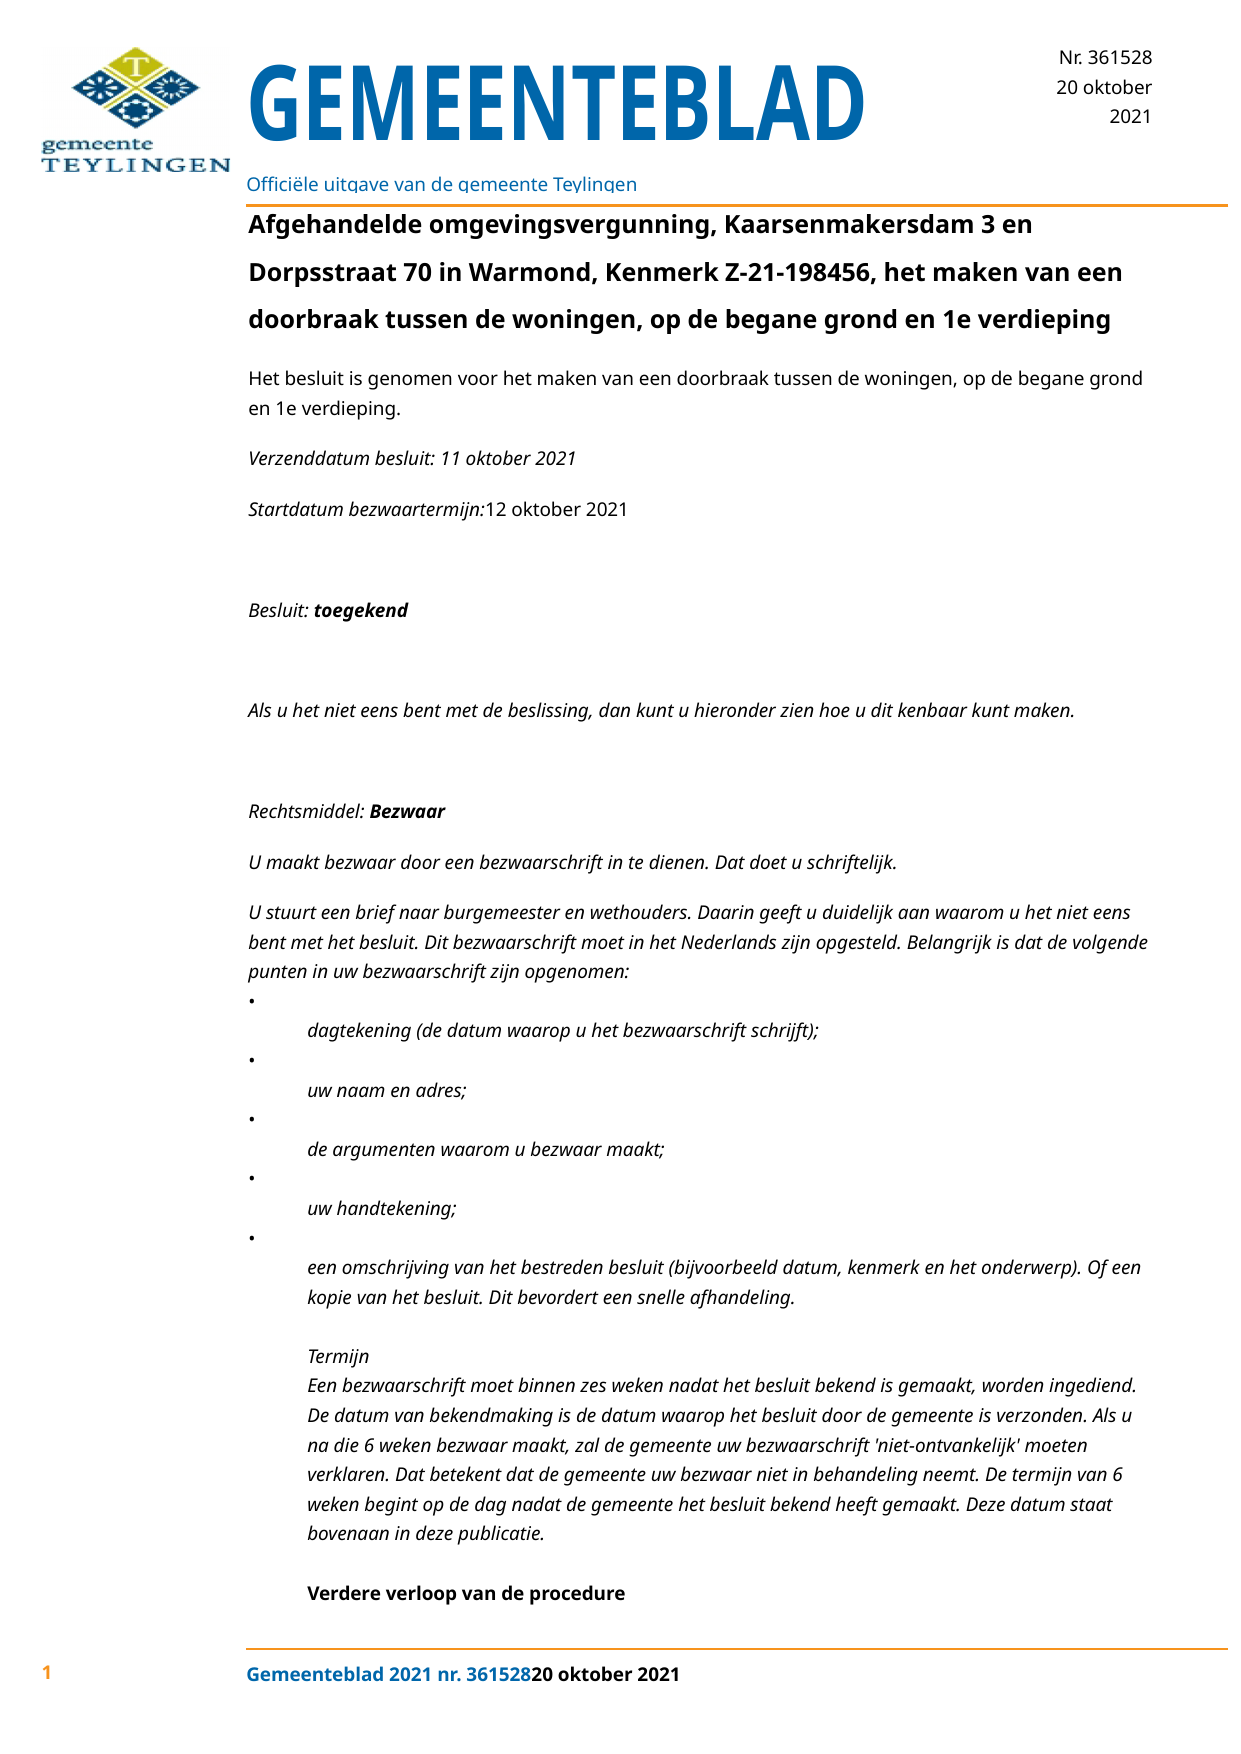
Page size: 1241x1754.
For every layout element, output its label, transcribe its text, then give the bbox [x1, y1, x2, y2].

list uw naam en adres; [248, 1077, 1152, 1102]
text Als u het niet eens bent met de beslissing, dan kunt u hieronder zien hoe u dit kenbaar kunt maken. [248, 698, 1152, 723]
text U stuurt een brief naar burgemeester en wethouders. Daarin geeft u duidelijk aan waarom u het niet eens bent met het besluit. Dit bezwaarschrift moet in het Nederlands zijn opgesteld. Belangrijk is dat de volgende punten in uw bezwaarschrift zijn opgenomen: [248, 899, 1152, 984]
list Verdere verloop van de procedure [248, 1580, 1152, 1605]
list Een bezwaarschrift moet binnen zes weken nadat het besluit bekend is gemaakt, worden ingediend. De datum van bekendmaking is de datum waarop het besluit door de gemeente is verzonden. Als u na die 6 weken bezwaar maakt, zal de gemeente uw bezwaarschrift 'niet-ontvankelijk' moeten verklaren. Dat betekent dat de gemeente uw bezwaar niet in behandeling neemt. De termijn van 6 weken begint op de dag nadat de gemeente het besluit bekend heeft gemaakt. Deze datum staat bovenaan in deze publicatie. [248, 1373, 1152, 1546]
text Het besluit is genomen voor het maken van een doorbraak tussen de woningen, op de begane grond en 1e verdieping. [248, 366, 1152, 421]
text Startdatum bezwaartermijn:12 oktober 2021 [248, 496, 1152, 522]
text Verzenddatum besluit: 11 oktober 2021 [248, 446, 1152, 471]
text U maakt bezwaar door een bezwaarschrift in te dienen. Dat doet u schriftelijk. [248, 849, 1152, 874]
picture [41, 47, 231, 172]
list een omschrijving van het bestreden besluit (bijvoorbeeld datum, kenmerk en het onderwerp). Of een kopie van het besluit. Dit bevordert een snelle afhandeling. [248, 1254, 1152, 1309]
text Rechtsmiddel: Bezwaar [248, 798, 1152, 824]
list Termijn [248, 1343, 1152, 1369]
text Afgehandelde omgevingsvergunning, Kaarsenmakersdam 3 en Dorpsstraat 70 in Warmond, Kenmerk Z-21-198456, het maken van een doorbraak tussen de woningen, op de begane grond en 1e verdieping [248, 207, 1152, 336]
list dagtekening (de datum waarop u het bezwaarschrift schrijft); [248, 1018, 1152, 1043]
text Besluit: toegekend [248, 597, 1152, 622]
list uw handtekening; [248, 1195, 1152, 1221]
list de argumenten waarom u bezwaar maakt; [248, 1136, 1152, 1162]
